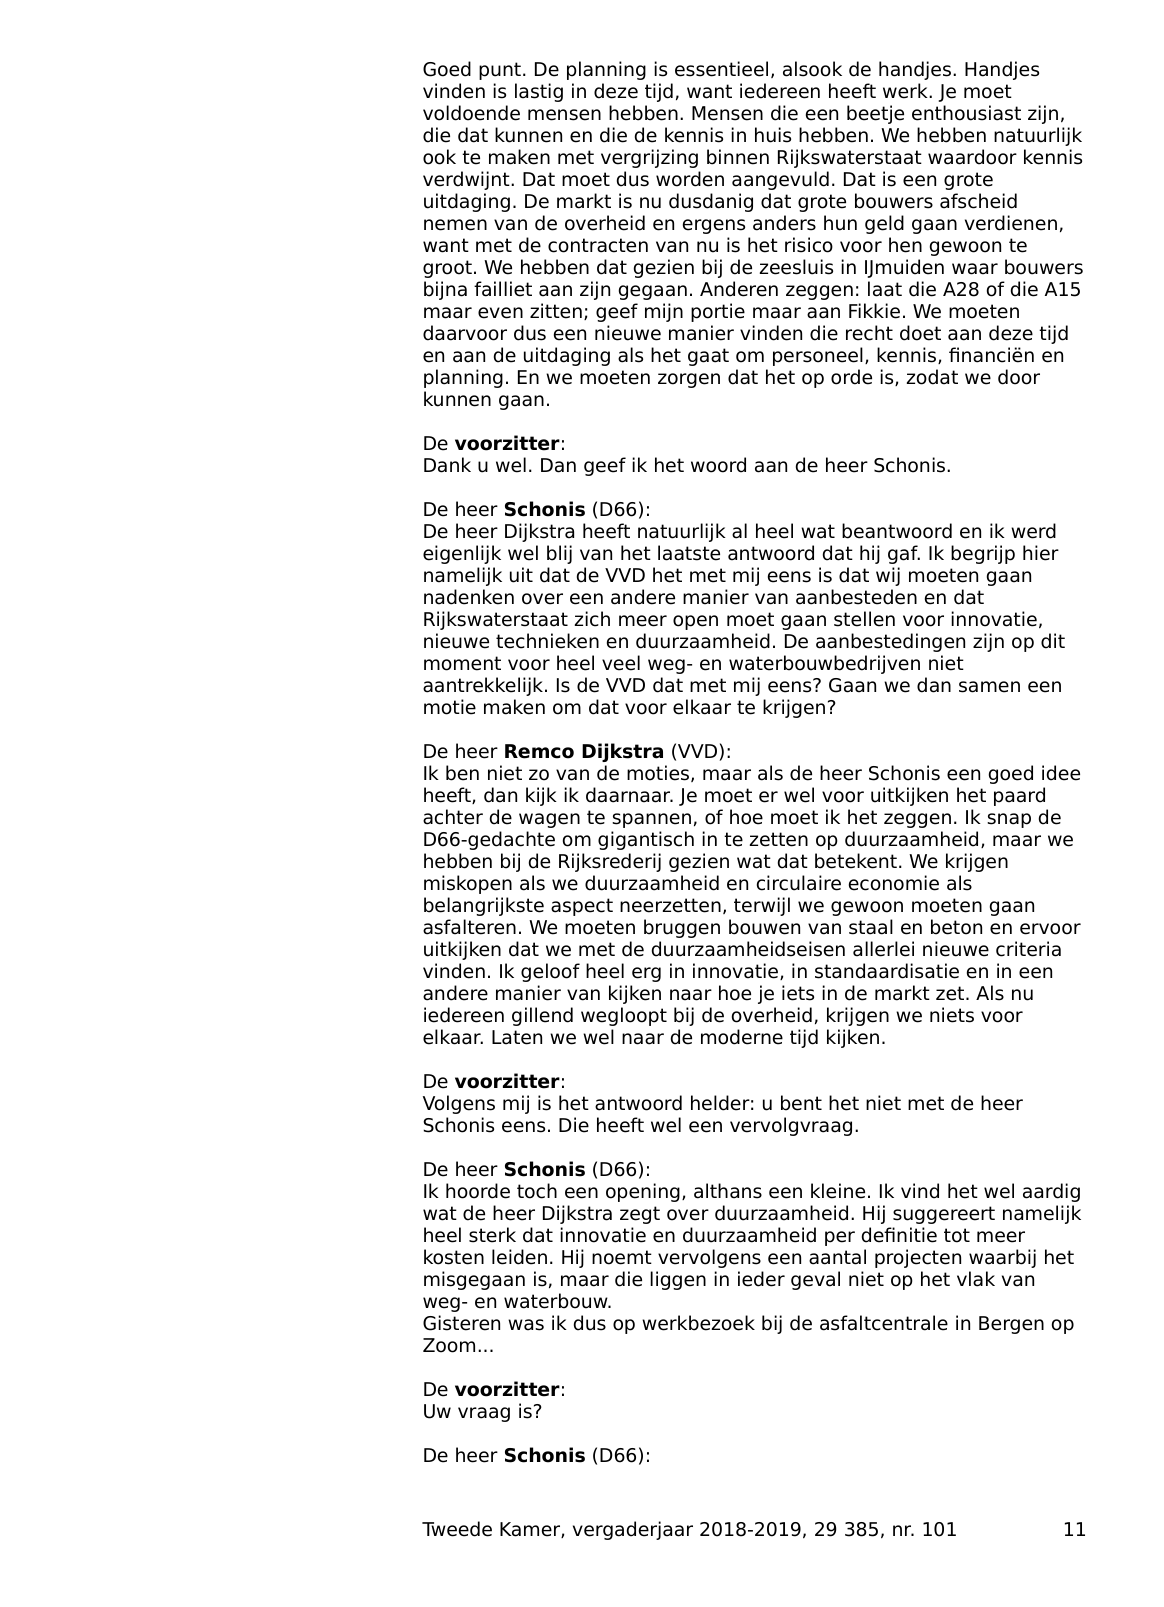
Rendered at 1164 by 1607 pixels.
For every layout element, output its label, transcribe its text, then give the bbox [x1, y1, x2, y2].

text De heer Schonis (D66): [422, 1445, 1087, 1467]
text Dank u wel. Dan geef ik het woord aan de heer Schonis. [422, 455, 1087, 477]
text De heer Schonis (D66): [422, 1159, 1087, 1181]
text Ik ben niet zo van de moties, maar als de heer Schonis een goed idee heeft, dan kijk ik daarnaar. Je moet er wel voor uitkijken het paard achter de wagen te spannen, of hoe moet ik het zeggen. Ik snap de D66-gedachte om gigantisch in te zetten op duurzaamheid, maar we hebben bij de Rijksrederij gezien wat dat betekent. We krijgen miskopen als we duurzaamheid en circulaire economie als belangrijkste aspect neerzetten, terwijl we gewoon moeten gaan asfalteren. We moeten bruggen bouwen van staal en beton en ervoor uitkijken dat we met de duurzaamheidseisen allerlei nieuwe criteria vinden. Ik geloof heel erg in innovatie, in standaardisatie en in een andere manier van kijken naar hoe je iets in de markt zet. Als nu iedereen gillend wegloopt bij de overheid, krijgen we niets voor elkaar. Laten we wel naar de moderne tijd kijken. [422, 763, 1087, 1049]
text De heer Schonis (D66): [422, 499, 1087, 521]
text Uw vraag is? [422, 1401, 1087, 1423]
text Volgens mij is het antwoord helder: u bent het niet met de heer Schonis eens. Die heeft wel een vervolgvraag. [422, 1093, 1087, 1137]
text De heer Remco Dijkstra (VVD): [422, 741, 1087, 763]
text De voorzitter: [422, 433, 1087, 455]
text De voorzitter: [422, 1071, 1087, 1093]
text Gisteren was ik dus op werkbezoek bij de asfaltcentrale in Bergen op Zoom... [422, 1313, 1087, 1357]
text Goed punt. De planning is essentieel, alsook de handjes. Handjes vinden is lastig in deze tijd, want iedereen heeft werk. Je moet voldoende mensen hebben. Mensen die een beetje enthousiast zijn, die dat kunnen en die de kennis in huis hebben. We hebben natuurlijk ook te maken met vergrijzing binnen Rijkswaterstaat waardoor kennis verdwijnt. Dat moet dus worden aangevuld. Dat is een grote uitdaging. De markt is nu dusdanig dat grote bouwers afscheid nemen van de overheid en ergens anders hun geld gaan verdienen, want met de contracten van nu is het risico voor hen gewoon te groot. We hebben dat gezien bij de zeesluis in IJmuiden waar bouwers bijna failliet aan zijn gegaan. Anderen zeggen: laat die A28 of die A15 maar even zitten; geef mijn portie maar aan Fikkie. We moeten daarvoor dus een nieuwe manier vinden die recht doet aan deze tijd en aan de uitdaging als het gaat om personeel, kennis, financiën en planning. En we moeten zorgen dat het op orde is, zodat we door kunnen gaan. [422, 59, 1087, 411]
text De heer Dijkstra heeft natuurlijk al heel wat beantwoord en ik werd eigenlijk wel blij van het laatste antwoord dat hij gaf. Ik begrijp hier namelijk uit dat de VVD het met mij eens is dat wij moeten gaan nadenken over een andere manier van aanbesteden en dat Rijkswaterstaat zich meer open moet gaan stellen voor innovatie, nieuwe technieken en duurzaamheid. De aanbestedingen zijn op dit moment voor heel veel weg- en waterbouwbedrijven niet aantrekkelijk. Is de VVD dat met mij eens? Gaan we dan samen een motie maken om dat voor elkaar te krijgen? [422, 521, 1087, 719]
text De voorzitter: [422, 1379, 1087, 1401]
text Ik hoorde toch een opening, althans een kleine. Ik vind het wel aardig wat de heer Dijkstra zegt over duurzaamheid. Hij suggereert namelijk heel sterk dat innovatie en duurzaamheid per definitie tot meer kosten leiden. Hij noemt vervolgens een aantal projecten waarbij het misgegaan is, maar die liggen in ieder geval niet op het vlak van weg- en waterbouw. [422, 1181, 1087, 1313]
